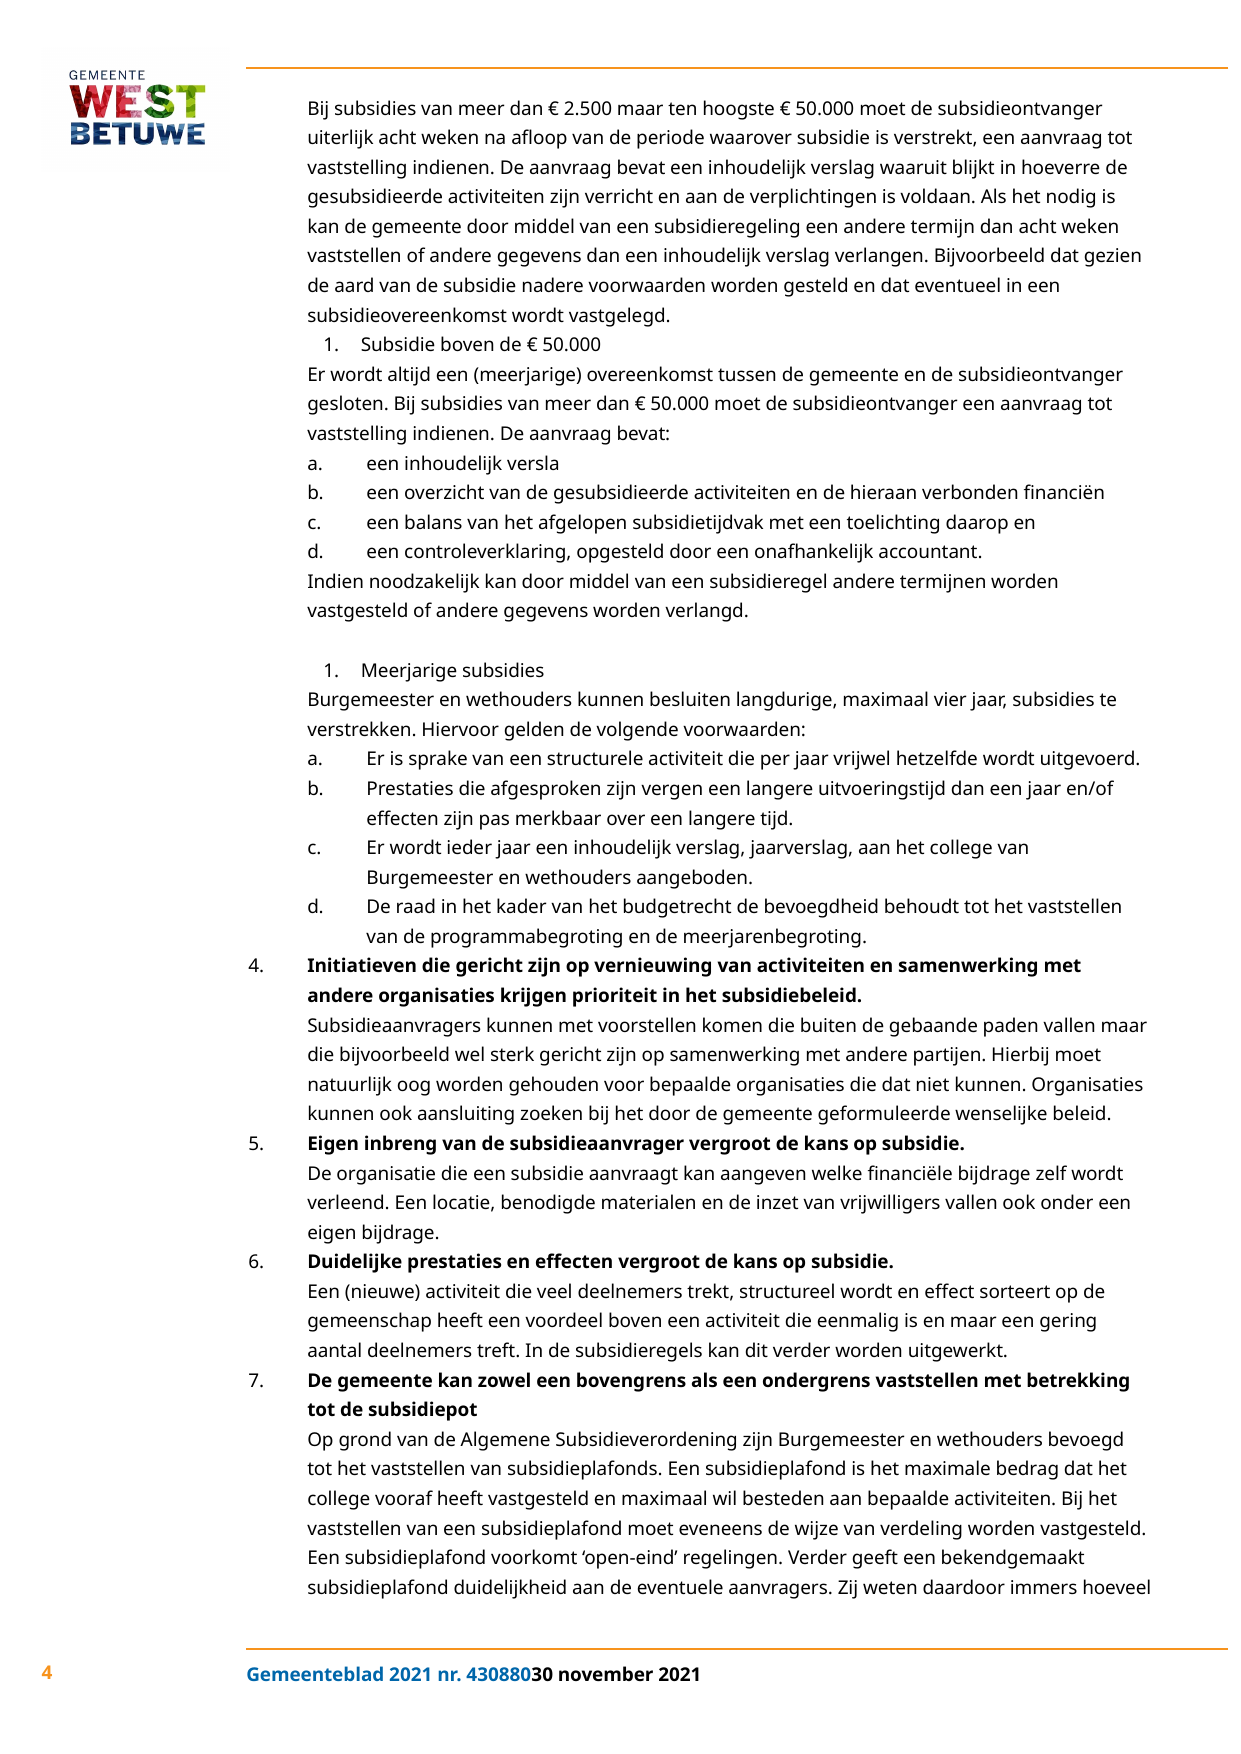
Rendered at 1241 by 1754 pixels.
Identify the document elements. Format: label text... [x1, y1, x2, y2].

list een controleverklaring, opgesteld door een onafhankelijk accountant. [307, 538, 1152, 564]
list Subsidieaanvragers kunnen met voorstellen komen die buiten de gebaande paden vallen maar die bijvoorbeeld wel sterk gericht zijn op samenwerking met andere partijen. Hierbij moet natuurlijk oog worden gehouden voor bepaalde organisaties die dat niet kunnen. Organisaties kunnen ook aansluiting zoeken bij het door de gemeente geformuleerde wenselijke beleid. [248, 1012, 1152, 1126]
list Initiatieven die gericht zijn op vernieuwing van activiteiten en samenwerking met andere organisaties krijgen prioriteit in het subsidiebeleid. [248, 953, 1152, 1008]
list Duidelijke prestaties en effecten vergroot de kans op subsidie. [248, 1248, 1152, 1274]
list een balans van het afgelopen subsidietijdvak met een toelichting daarop en [307, 509, 1152, 535]
list een inhoudelijk versla [307, 450, 1152, 476]
list Er is sprake van een structurele activiteit die per jaar vrijwel hetzelfde wordt uitgevoerd. [307, 746, 1152, 771]
list Er wordt ieder jaar een inhoudelijk verslag, jaarverslag, aan het college van Burgemeester en wethouders aangeboden. [307, 834, 1152, 890]
list Burgemeester en wethouders kunnen besluiten langdurige, maximaal vier jaar, subsidies te verstrekken. Hiervoor gelden de volgende voorwaarden: [248, 686, 1152, 742]
list Er wordt altijd een (meerjarige) overeenkomst tussen de gemeente en de subsidieontvanger gesloten. Bij subsidies van meer dan € 50.000 moet de subsidieontvanger een aanvraag tot vaststelling indienen. De aanvraag bevat: [248, 361, 1152, 446]
list Prestaties die afgesproken zijn vergen een langere uitvoeringstijd dan een jaar en/of effecten zijn pas merkbaar over een langere tijd. [307, 775, 1152, 831]
list Een (nieuwe) activiteit die veel deelnemers trekt, structureel wordt en effect sorteert op de gemeenschap heeft een voordeel boven een activiteit die eenmalig is en maar een gering aantal deelnemers treft. In de subsidieregels kan dit verder worden uitgewerkt. [248, 1278, 1152, 1363]
list een overzicht van de gesubsidieerde activiteiten en de hieraan verbonden financiën [307, 479, 1152, 505]
list Meerjarige subsidies [323, 657, 1152, 683]
list Bij subsidies van meer dan € 2.500 maar ten hoogste € 50.000 moet de subsidieontvanger uiterlijk acht weken na afloop van de periode waarover subsidie is verstrekt, een aanvraag tot vaststelling indienen. De aanvraag bevat een inhoudelijk verslag waaruit blijkt in hoeverre de gesubsidieerde activiteiten zijn verricht en aan de verplichtingen is voldaan. Als het nodig is kan de gemeente door middel van een subsidieregeling een andere termijn dan acht weken vaststellen of andere gegevens dan een inhoudelijk verslag verlangen. Bijvoorbeeld dat gezien de aard van de subsidie nadere voorwaarden worden gesteld en dat eventueel in een subsidieovereenkomst wordt vastgelegd. [248, 95, 1152, 328]
list De gemeente kan zowel een bovengrens als een ondergrens vaststellen met betrekking tot de subsidiepot [248, 1367, 1152, 1422]
list Eigen inbreng van de subsidieaanvrager vergroot de kans op subsidie. [248, 1130, 1152, 1156]
list Subsidie boven de € 50.000 [323, 331, 1152, 357]
list Op grond van de Algemene Subsidieverordening zijn Burgemeester en wethouders bevoegd tot het vaststellen van subsidieplafonds. Een subsidieplafond is het maximale bedrag dat het college vooraf heeft vastgesteld en maximaal wil besteden aan bepaalde activiteiten. Bij het vaststellen van een subsidieplafond moet eveneens de wijze van verdeling worden vastgesteld. Een subsidieplafond voorkomt ‘open-eind’ regelingen. Verder geeft een bekendgemaakt subsidieplafond duidelijkheid aan de eventuele aanvragers. Zij weten daardoor immers hoeveel [248, 1426, 1152, 1600]
list Indien noodzakelijk kan door middel van een subsidieregel andere termijnen worden vastgesteld of andere gegevens worden verlangd. [248, 568, 1152, 623]
list De raad in het kader van het budgetrecht de bevoegdheid behoudt tot het vaststellen van de programmabegroting en de meerjarenbegroting. [307, 893, 1152, 949]
picture [41, 47, 231, 172]
list De organisatie die een subsidie aanvraagt kan aangeven welke financiële bijdrage zelf wordt verleend. Een locatie, benodigde materialen en de inzet van vrijwilligers vallen ook onder een eigen bijdrage. [248, 1160, 1152, 1245]
